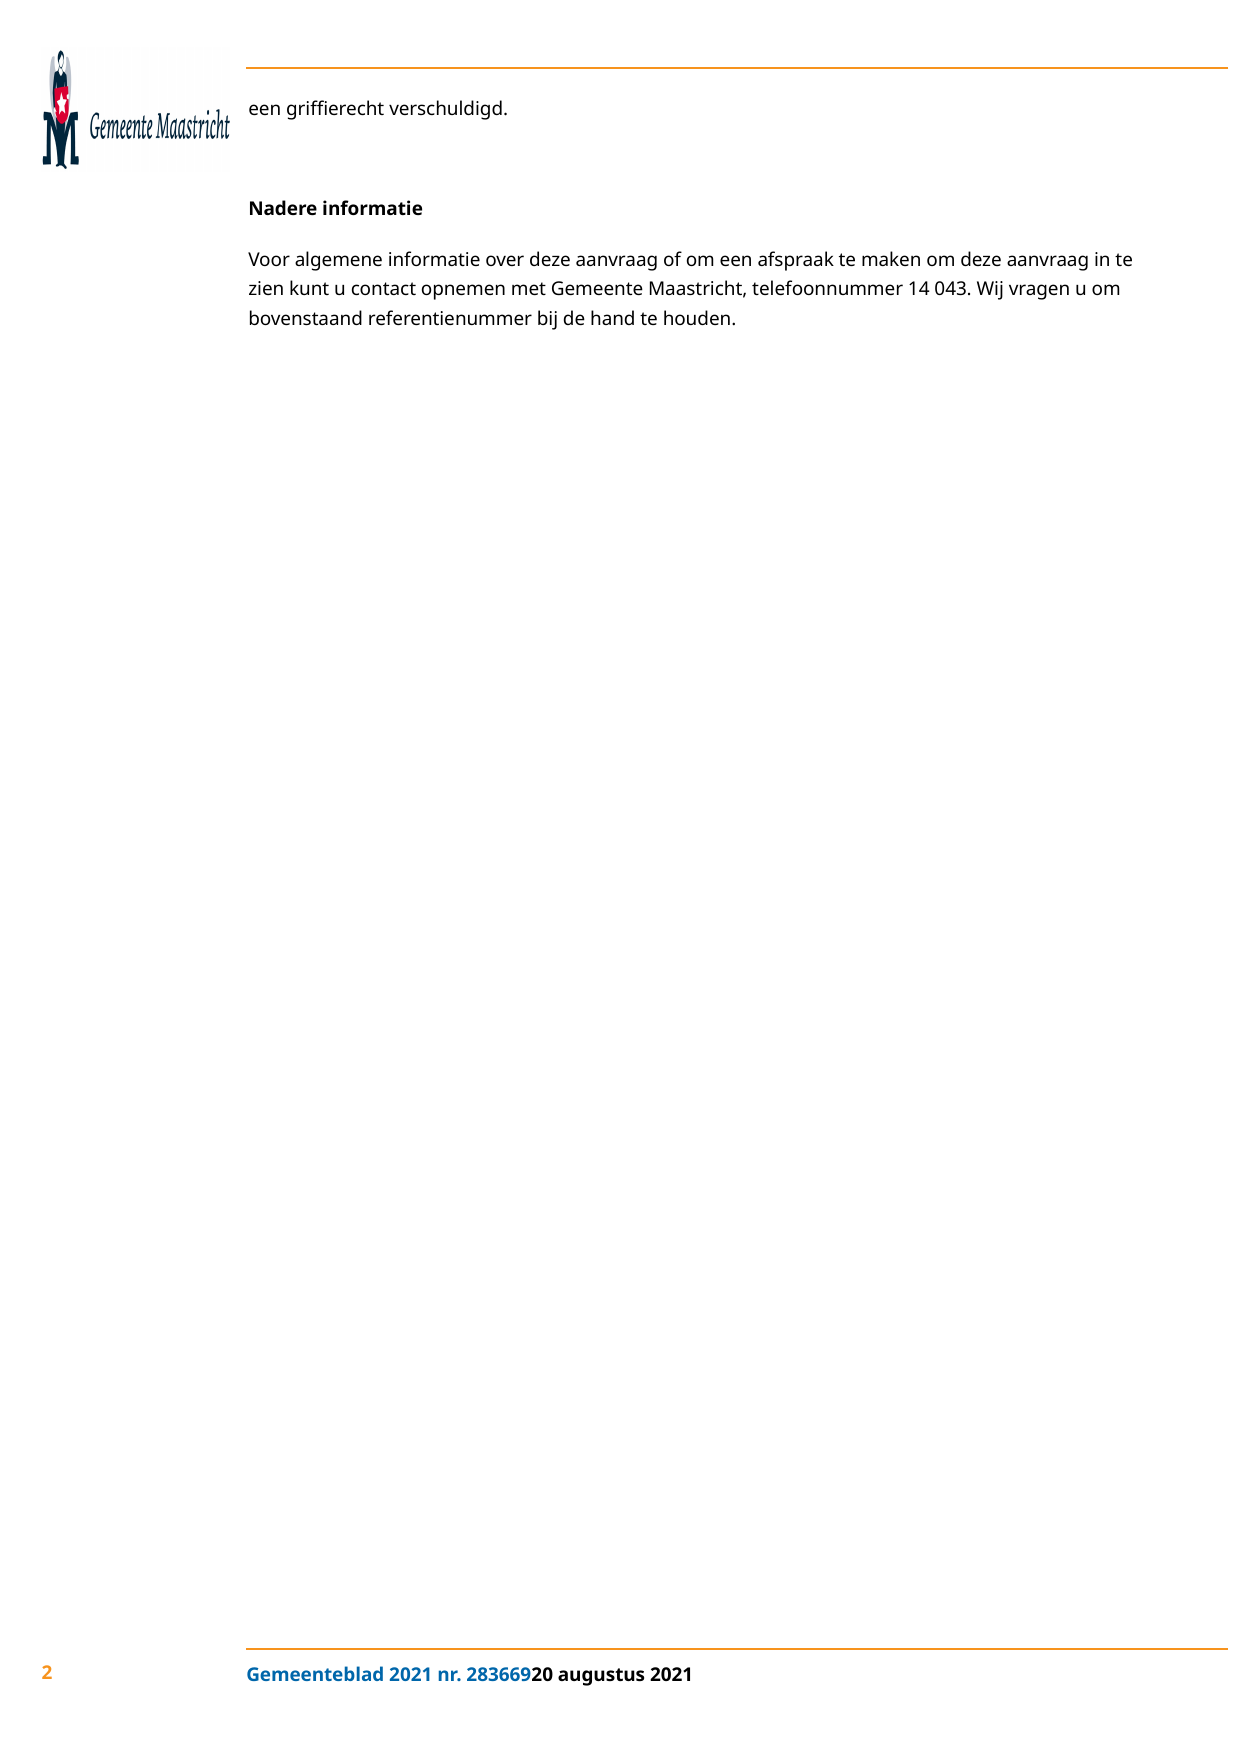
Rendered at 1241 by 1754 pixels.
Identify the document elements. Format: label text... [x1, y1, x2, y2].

text Voor algemene informatie over deze aanvraag of om een afspraak te maken om deze aanvraag in te zien kunt u contact opnemen met Gemeente Maastricht, telefoonnummer 14 043. Wij vragen u om bovenstaand referentienummer bij de hand te houden. [248, 246, 1152, 331]
text een griffierecht verschuldigd. [248, 95, 1152, 121]
text Nadere informatie [248, 196, 1152, 221]
picture [41, 47, 231, 172]
